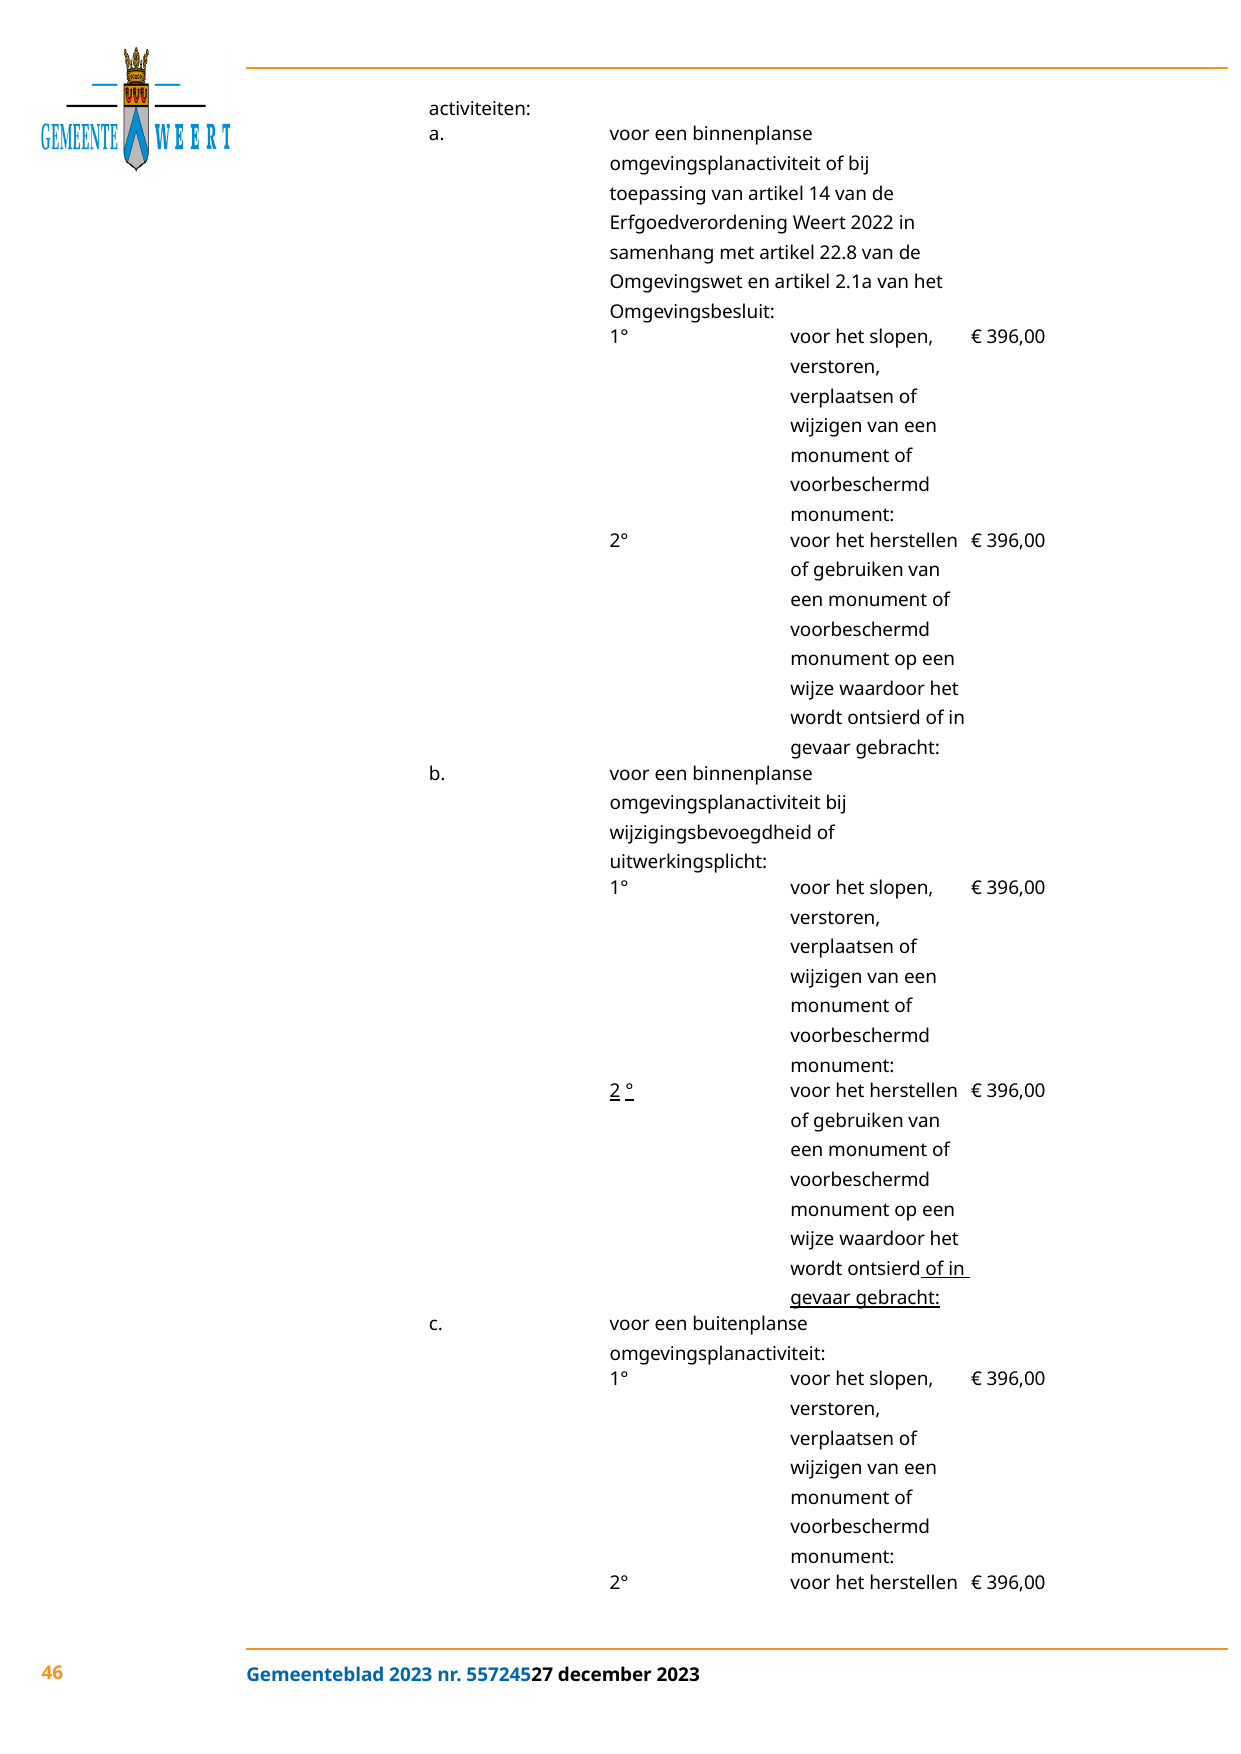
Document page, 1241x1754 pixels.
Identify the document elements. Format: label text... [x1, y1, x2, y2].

table_cell voor het herstellen of gebruiken van een monument of voorbeschermd monument op een wijze waardoor het wordt ontsierd of in gevaar gebracht: [790, 527, 971, 760]
table_cell [248, 1569, 429, 1594]
table_cell [429, 324, 609, 527]
table_cell voor een buitenplanse omgevingsplanactiviteit: [609, 1310, 971, 1366]
table_cell [248, 121, 429, 324]
table_cell voor het slopen, verstoren, verplaatsen of wijzigen van een monument of voorbeschermd monument: [790, 874, 971, 1077]
table_cell [429, 1078, 609, 1310]
table_cell 1° [609, 1366, 790, 1569]
table_cell [248, 1366, 429, 1569]
table_cell [971, 1310, 1152, 1366]
table_cell [248, 1310, 429, 1366]
table_cell [248, 874, 429, 1077]
table_cell [248, 95, 429, 121]
table_cell [971, 95, 1152, 121]
table_cell [971, 121, 1152, 324]
table_cell activiteiten: [429, 95, 971, 121]
table_cell 1° [609, 324, 790, 527]
table_cell voor het slopen, verstoren, verplaatsen of wijzigen van een monument of voorbeschermd monument: [790, 324, 971, 527]
table_cell [429, 1569, 609, 1594]
table_cell [248, 324, 429, 527]
picture [41, 47, 231, 172]
table_cell a. [429, 121, 609, 324]
table_cell € 396,00 [971, 1078, 1152, 1310]
table_cell € 396,00 [971, 1366, 1152, 1569]
table_cell € 396,00 [971, 324, 1152, 527]
table_cell voor het herstellen [790, 1569, 971, 1594]
table_cell [429, 527, 609, 760]
table_cell c. [429, 1310, 609, 1366]
table_cell [971, 760, 1152, 874]
table_cell voor het slopen, verstoren, verplaatsen of wijzigen van een monument of voorbeschermd monument: [790, 1366, 971, 1569]
table_cell [248, 760, 429, 874]
table_cell b. [429, 760, 609, 874]
table_cell € 396,00 [971, 874, 1152, 1077]
table_cell 2° [609, 1569, 790, 1594]
table_cell € 396,00 [971, 527, 1152, 760]
table_cell voor een binnenplanse omgevingsplanactiviteit of bij toepassing van artikel 14 van de Erfgoedverordening Weert 2022 in samenhang met artikel 22.8 van de Omgevingswet en artikel 2.1a van het Omgevingsbesluit: [609, 121, 971, 324]
table_cell [248, 527, 429, 760]
table_cell 1° [609, 874, 790, 1077]
table_cell 2 ° [609, 1078, 790, 1310]
table_cell voor een binnenplanse omgevingsplanactiviteit bij wijzigingsbevoegdheid of uitwerkingsplicht: [609, 760, 971, 874]
table_cell € 396,00 [971, 1569, 1152, 1594]
table_cell [429, 874, 609, 1077]
table_cell voor het herstellen of gebruiken van een monument of voorbeschermd monument op een wijze waardoor het wordt ontsierd of in gevaar gebracht: [790, 1078, 971, 1310]
table_cell [248, 1078, 429, 1310]
table_cell [429, 1366, 609, 1569]
table_cell 2° [609, 527, 790, 760]
